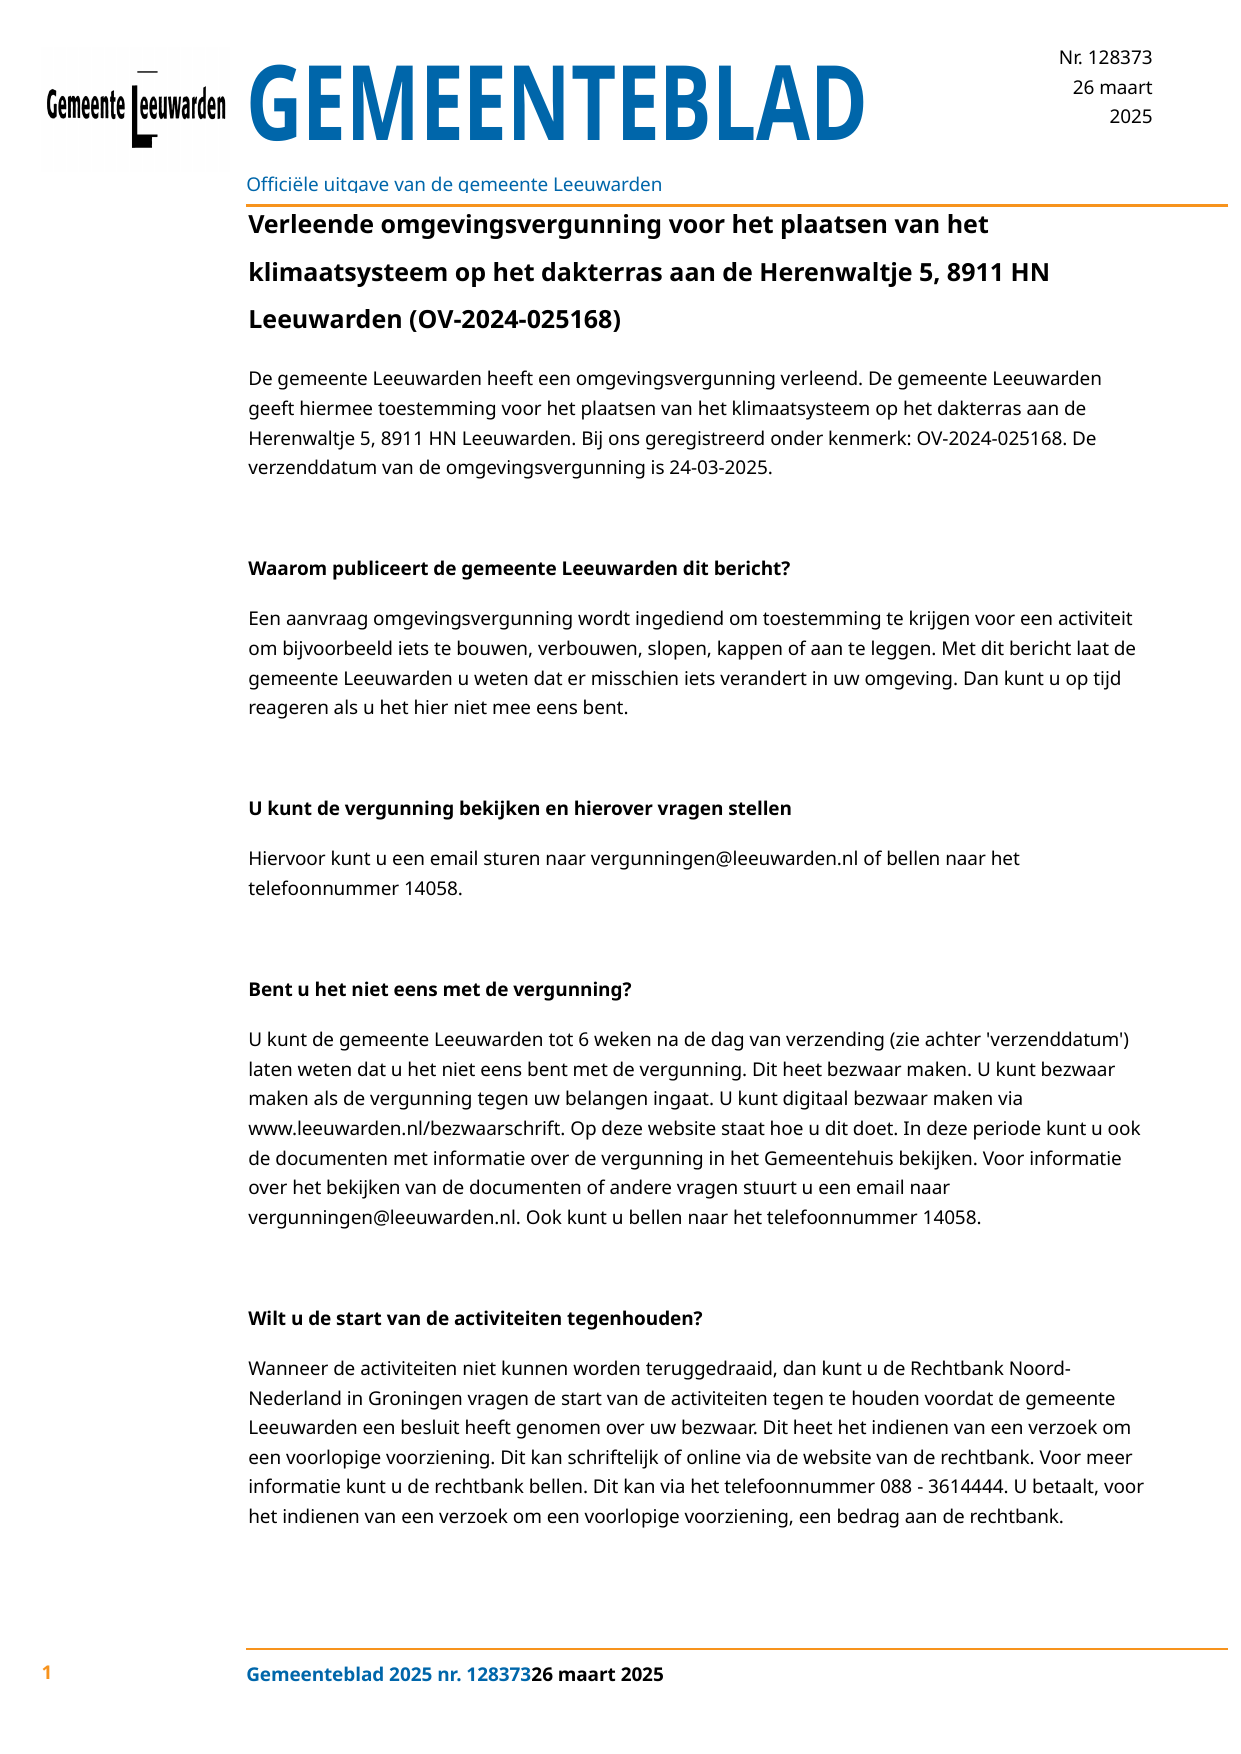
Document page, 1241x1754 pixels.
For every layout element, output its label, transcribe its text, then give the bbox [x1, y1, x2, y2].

text U kunt de gemeente Leeuwarden tot 6 weken na de dag van verzending (zie achter 'verzenddatum') laten weten dat u het niet eens bent met de vergunning. Dit heet bezwaar maken. U kunt bezwaar maken als de vergunning tegen uw belangen ingaat. U kunt digitaal bezwaar maken via www.leeuwarden.nl/bezwaarschrift. Op deze website staat hoe u dit doet. In deze periode kunt u ook de documenten met informatie over de vergunning in het Gemeentehuis bekijken. Voor informatie over het bekijken van de documenten of andere vragen stuurt u een email naar vergunningen@leeuwarden.nl. Ook kunt u bellen naar het telefoonnummer 14058. [248, 1026, 1152, 1229]
text U kunt de vergunning bekijken en hierover vragen stellen [248, 795, 1152, 821]
text Wanneer de activiteiten niet kunnen worden teruggedraaid, dan kunt u de Rechtbank Noord-Nederland in Groningen vragen de start van de activiteiten tegen te houden voordat de gemeente Leeuwarden een besluit heeft genomen over uw bezwaar. Dit heet het indienen van een verzoek om een voorlopige voorziening. Dit kan schriftelijk of online via de website van de rechtbank. Voor meer informatie kunt u de rechtbank bellen. Dit kan via het telefoonnummer 088 - 3614444. U betaalt, voor het indienen van een verzoek om een voorlopige voorziening, een bedrag aan de rechtbank. [248, 1355, 1152, 1529]
text Waarom publiceert de gemeente Leeuwarden dit bericht? [248, 555, 1152, 581]
text Wilt u de start van de activiteiten tegenhouden? [248, 1305, 1152, 1330]
text Verleende omgevingsvergunning voor het plaatsen van het klimaatsysteem op het dakterras aan de Herenwaltje 5, 8911 HN Leeuwarden (OV-2024-025168) [248, 207, 1152, 336]
text Bent u het niet eens met de vergunning? [248, 976, 1152, 1002]
picture [41, 47, 231, 172]
text De gemeente Leeuwarden heeft een omgevingsvergunning verleend. De gemeente Leeuwarden geeft hiermee toestemming voor het plaatsen van het klimaatsysteem op het dakterras aan de Herenwaltje 5, 8911 HN Leeuwarden. Bij ons geregistreerd onder kenmerk: OV-2024-025168. De verzenddatum van de omgevingsvergunning is 24-03-2025. [248, 366, 1152, 480]
text Een aanvraag omgevingsvergunning wordt ingediend om toestemming te krijgen voor een activiteit om bijvoorbeeld iets te bouwen, verbouwen, slopen, kappen of aan te leggen. Met dit bericht laat de gemeente Leeuwarden u weten dat er misschien iets verandert in uw omgeving. Dan kunt u op tijd reageren als u het hier niet mee eens bent. [248, 606, 1152, 720]
text Hiervoor kunt u een email sturen naar vergunningen@leeuwarden.nl of bellen naar het telefoonnummer 14058. [248, 846, 1152, 901]
